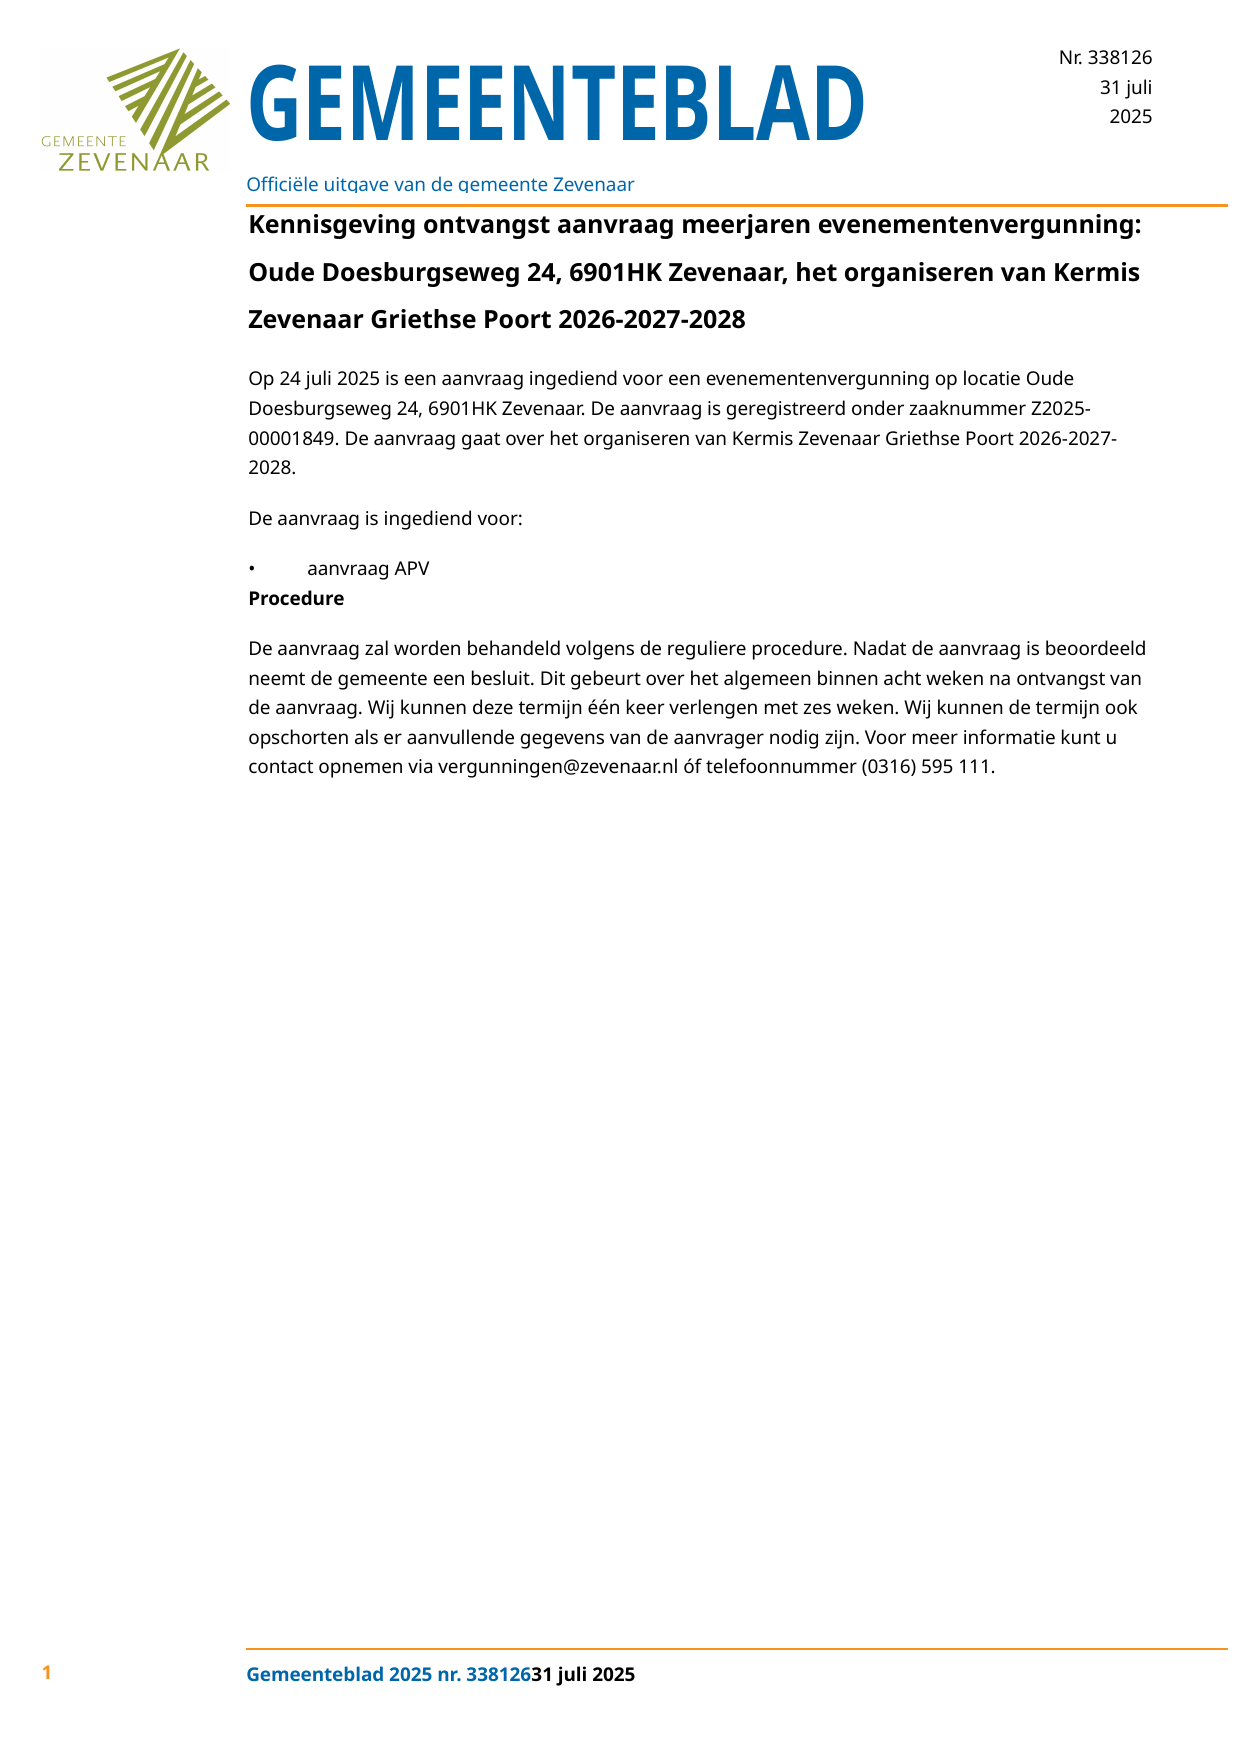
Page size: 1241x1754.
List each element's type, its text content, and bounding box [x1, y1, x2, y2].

text De aanvraag is ingediend voor: [248, 505, 1152, 530]
text Kennisgeving ontvangst aanvraag meerjaren evenementenvergunning: Oude Doesburgseweg 24, 6901HK Zevenaar, het organiseren van Kermis Zevenaar Griethse Poort 2026-2027-2028 [248, 207, 1152, 336]
text Procedure [248, 585, 1152, 610]
text Op 24 juli 2025 is een aanvraag ingediend voor een evenementenvergunning op locatie Oude Doesburgseweg 24, 6901HK Zevenaar. De aanvraag is geregistreerd onder zaaknummer Z2025-00001849. De aanvraag gaat over het organiseren van Kermis Zevenaar Griethse Poort 2026-2027-2028. [248, 366, 1152, 480]
text De aanvraag zal worden behandeld volgens de reguliere procedure. Nadat de aanvraag is beoordeeld neemt de gemeente een besluit. Dit gebeurt over het algemeen binnen acht weken na ontvangst van de aanvraag. Wij kunnen deze termijn één keer verlengen met zes weken. Wij kunnen de termijn ook opschorten als er aanvullende gegevens van de aanvrager nodig zijn. Voor meer informatie kunt u contact opnemen via vergunningen@zevenaar.nl óf telefoonnummer (0316) 595 111. [248, 635, 1152, 779]
picture [41, 47, 231, 172]
list aanvraag APV [248, 555, 1152, 581]
